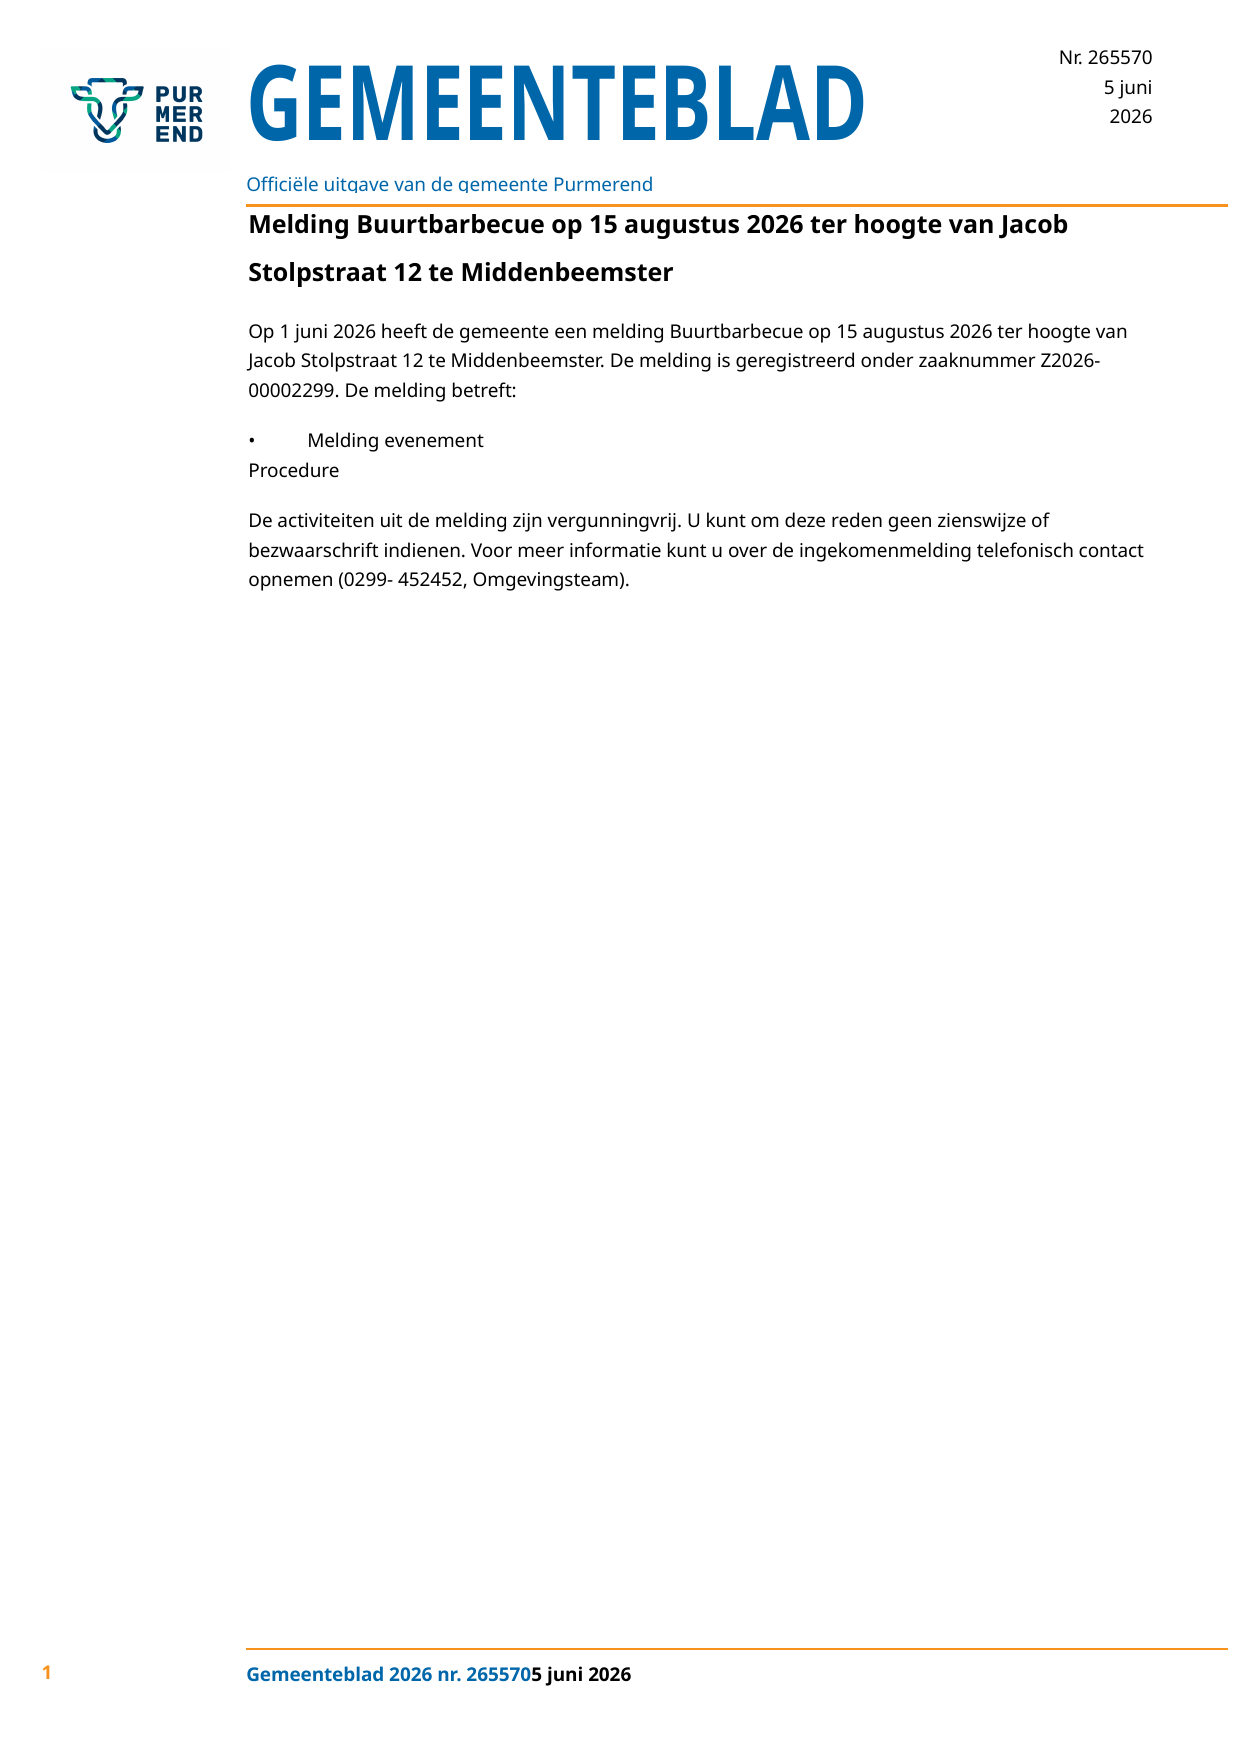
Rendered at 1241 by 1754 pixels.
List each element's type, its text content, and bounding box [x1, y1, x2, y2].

text De activiteiten uit de melding zijn vergunningvrij. U kunt om deze reden geen zienswijze of bezwaarschrift indienen. Voor meer informatie kunt u over de ingekomenmelding telefonisch contact opnemen (0299- 452452, Omgevingsteam). [248, 507, 1152, 592]
text Melding Buurtbarbecue op 15 augustus 2026 ter hoogte van Jacob Stolpstraat 12 te Middenbeemster [248, 207, 1152, 288]
picture [41, 47, 231, 172]
text Procedure [248, 457, 1152, 483]
list Melding evenement [248, 427, 1152, 453]
text Op 1 juni 2026 heeft de gemeente een melding Buurtbarbecue op 15 augustus 2026 ter hoogte van Jacob Stolpstraat 12 te Middenbeemster. De melding is geregistreerd onder zaaknummer Z2026-00002299. De melding betreft: [248, 318, 1152, 403]
